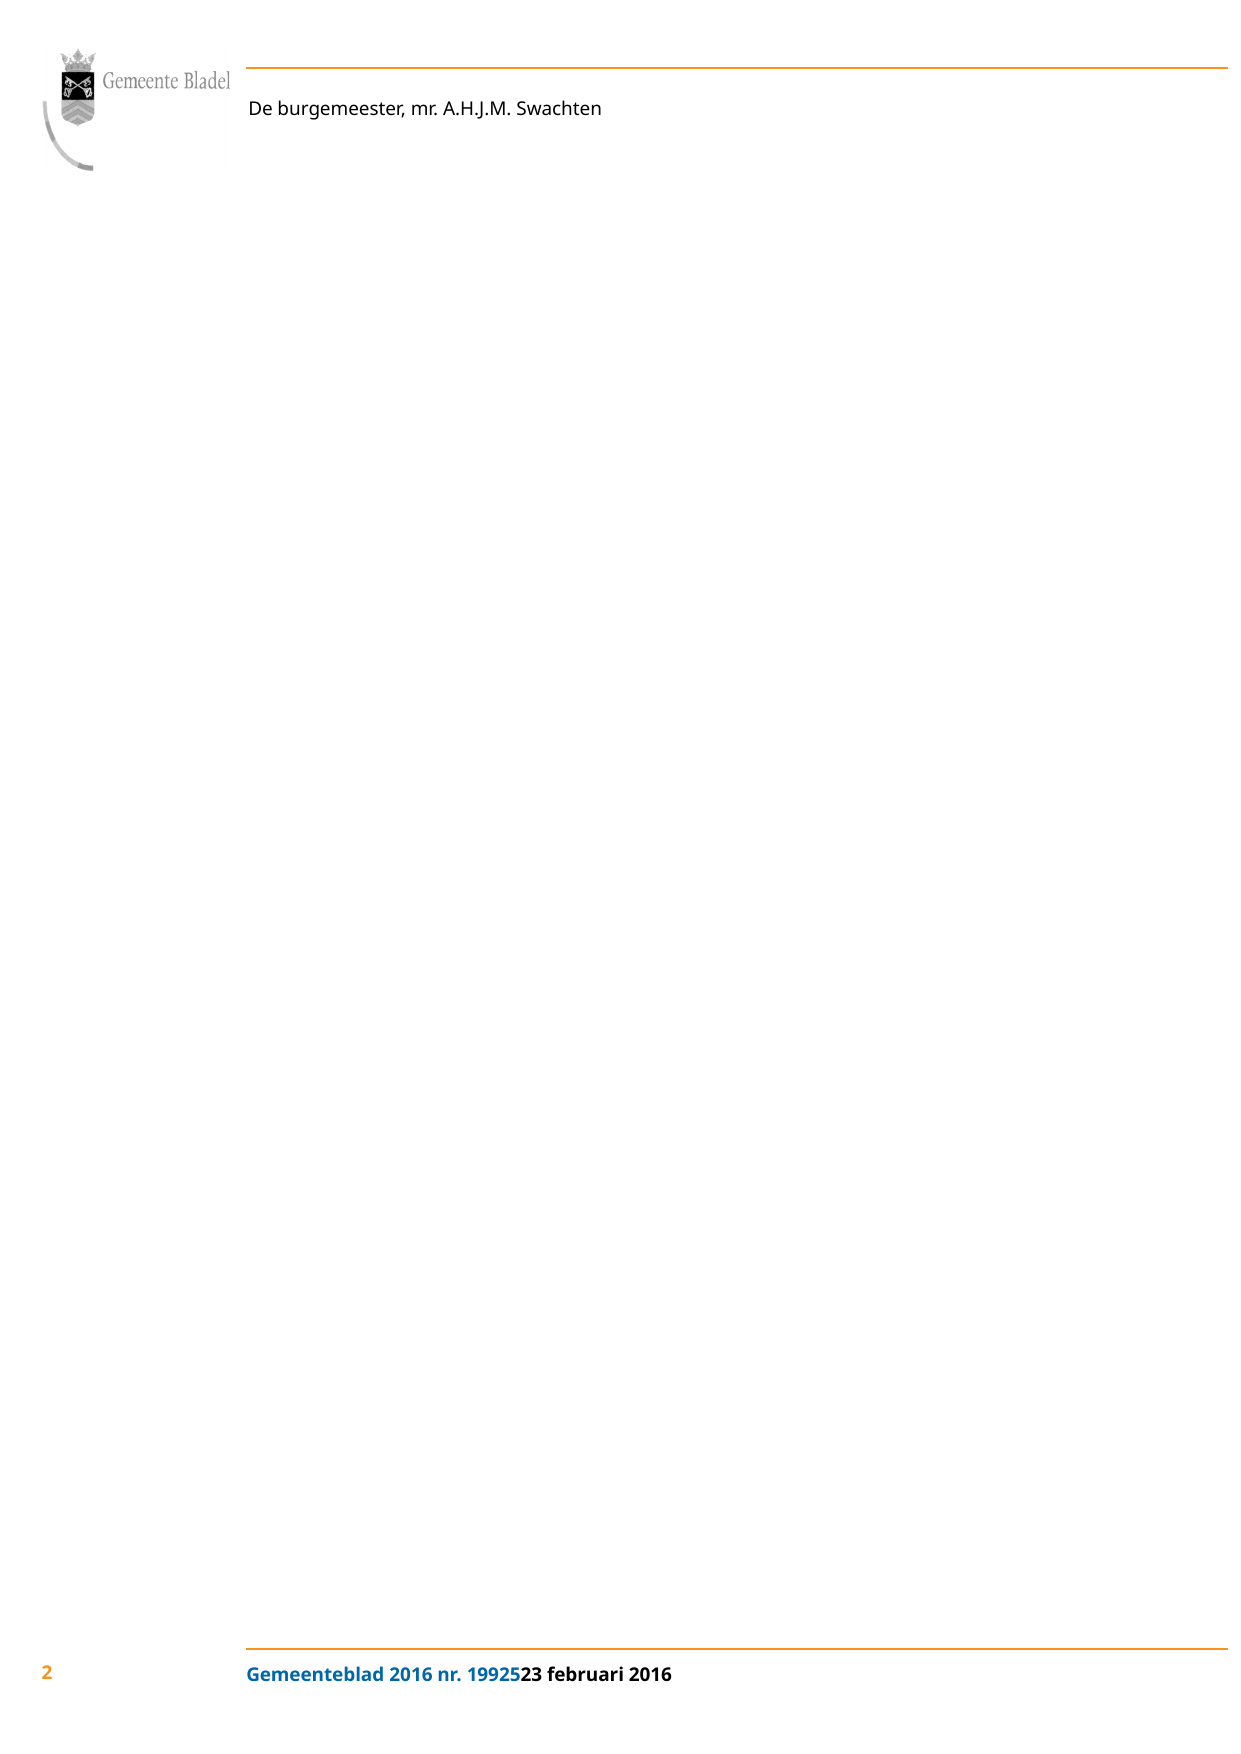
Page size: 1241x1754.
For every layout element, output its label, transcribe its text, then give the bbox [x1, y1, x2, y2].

text De burgemeester, mr. A.H.J.M. Swachten [248, 95, 1152, 121]
picture [41, 47, 231, 172]
